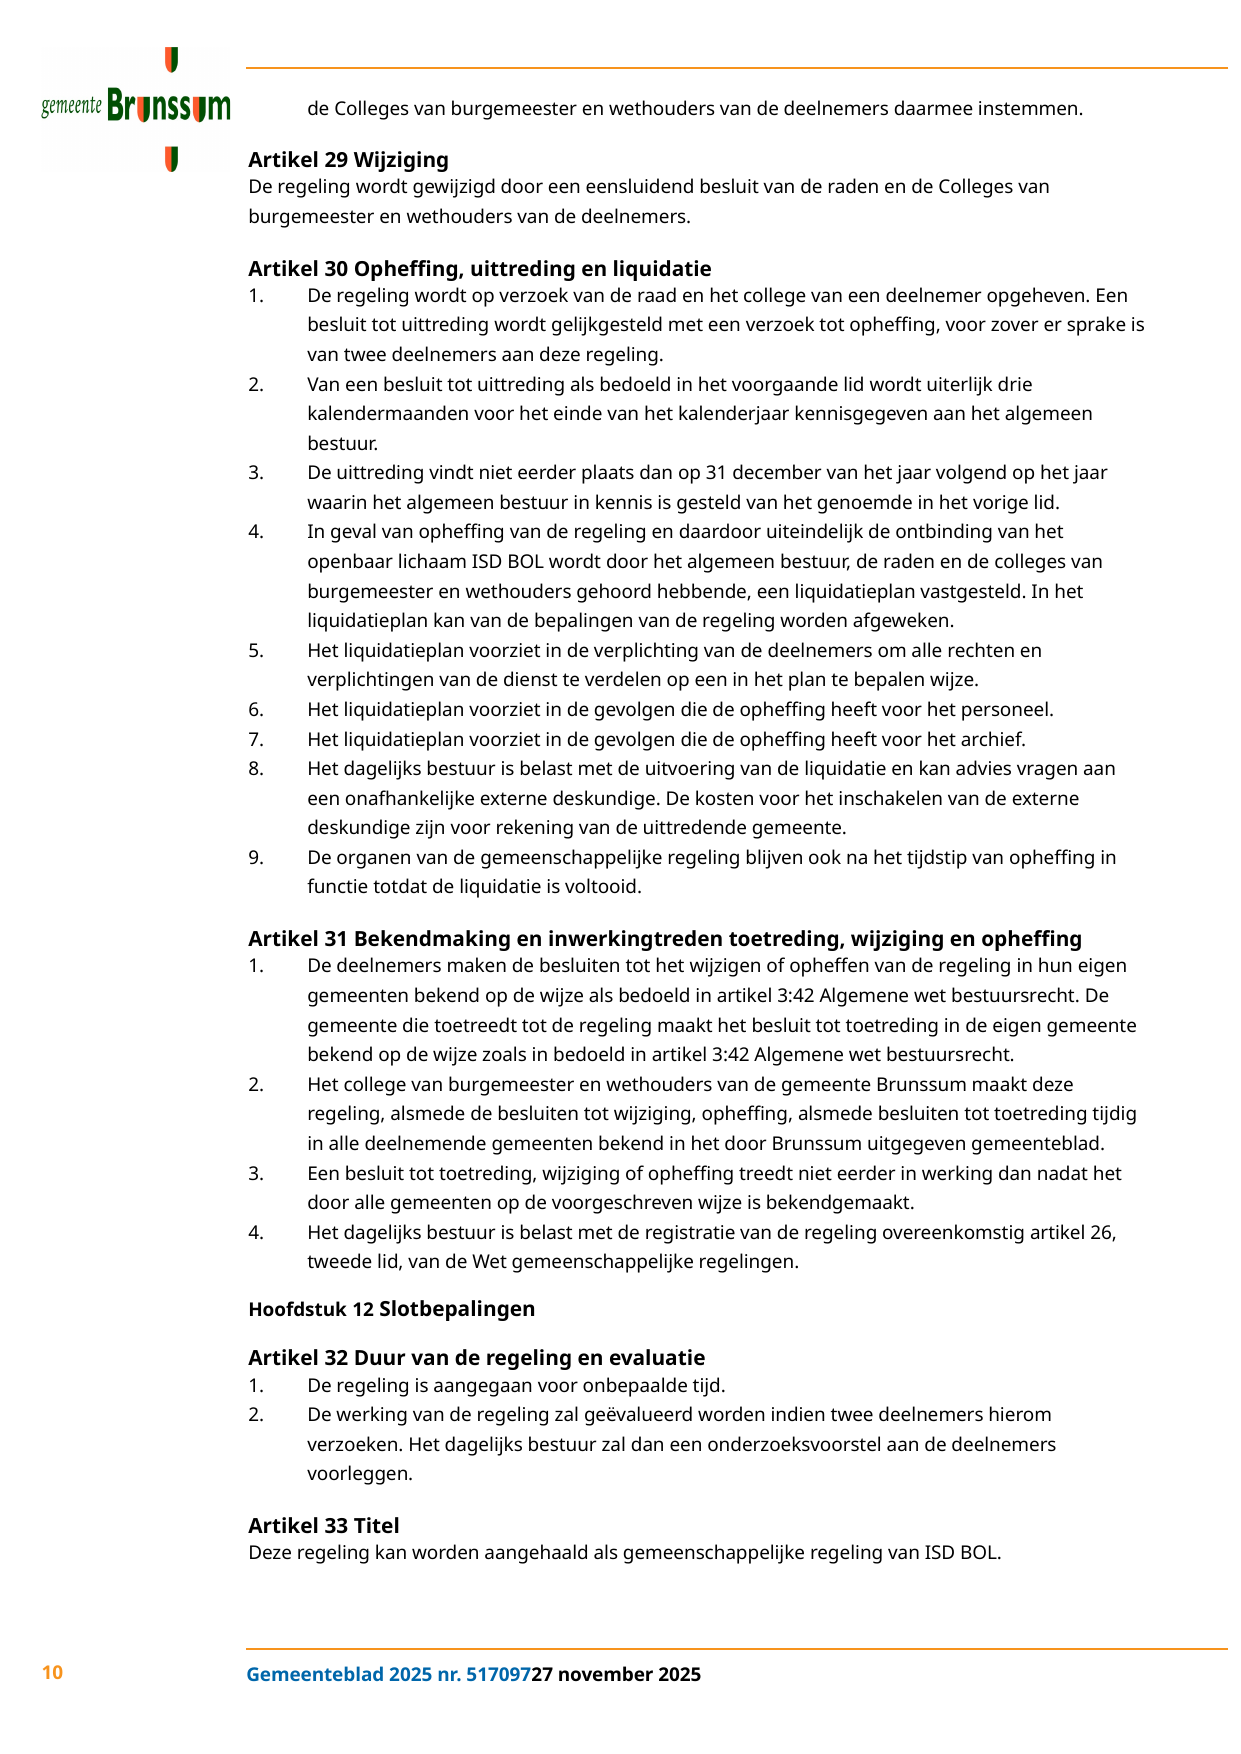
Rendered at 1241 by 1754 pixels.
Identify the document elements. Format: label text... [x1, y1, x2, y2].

list De regeling is aangegaan voor onbepaalde tijd. [248, 1372, 1152, 1397]
text Artikel 30 Opheffing, uittreding en liquidatie [248, 254, 1152, 282]
list Het liquidatieplan voorziet in de gevolgen die de opheffing heeft voor het archief. [248, 726, 1152, 752]
text De regeling wordt gewijzigd door een eensluidend besluit van de raden en de Colleges van burgemeester en wethouders van de deelnemers. [248, 174, 1152, 229]
list De deelnemers maken de besluiten tot het wijzigen of opheffen van de regeling in hun eigen gemeenten bekend op de wijze als bedoeld in artikel 3:42 Algemene wet bestuursrecht. De gemeente die toetreedt tot de regeling maakt het besluit tot toetreding in de eigen gemeente bekend op de wijze zoals in bedoeld in artikel 3:42 Algemene wet bestuursrecht. [248, 953, 1152, 1067]
text Hoofdstuk 12 Slotbepalingen [248, 1294, 1152, 1322]
list Een besluit tot toetreding, wijziging of opheffing treedt niet eerder in werking dan nadat het door alle gemeenten op de voorgeschreven wijze is bekendgemaakt. [248, 1160, 1152, 1215]
picture [41, 47, 231, 172]
list Het liquidatieplan voorziet in de verplichting van de deelnemers om alle rechten en verplichtingen van de dienst te verdelen op een in het plan te bepalen wijze. [248, 637, 1152, 692]
list de Colleges van burgemeester en wethouders van de deelnemers daarmee instemmen. [248, 95, 1152, 121]
list Het liquidatieplan voorziet in de gevolgen die de opheffing heeft voor het personeel. [248, 696, 1152, 722]
list Van een besluit tot uittreding als bedoeld in het voorgaande lid wordt uiterlijk drie kalendermaanden voor het einde van het kalenderjaar kennisgegeven aan het algemeen bestuur. [248, 371, 1152, 456]
text Artikel 33 Titel [248, 1511, 1152, 1539]
list In geval van opheffing van de regeling en daardoor uiteindelijk de ontbinding van het openbaar lichaam ISD BOL wordt door het algemeen bestuur, de raden en de colleges van burgemeester en wethouders gehoord hebbende, een liquidatieplan vastgesteld. In het liquidatieplan kan van de bepalingen van de regeling worden afgeweken. [248, 519, 1152, 633]
list Het dagelijks bestuur is belast met de uitvoering van de liquidatie en kan advies vragen aan een onafhankelijke externe deskundige. De kosten voor het inschakelen van de externe deskundige zijn voor rekening van de uittredende gemeente. [248, 755, 1152, 840]
list Het college van burgemeester en wethouders van de gemeente Brunssum maakt deze regeling, alsmede de besluiten tot wijziging, opheffing, alsmede besluiten tot toetreding tijdig in alle deelnemende gemeenten bekend in het door Brunssum uitgegeven gemeenteblad. [248, 1071, 1152, 1156]
list De organen van de gemeenschappelijke regeling blijven ook na het tijdstip van opheffing in functie totdat de liquidatie is voltooid. [248, 844, 1152, 899]
list De uittreding vindt niet eerder plaats dan op 31 december van het jaar volgend op het jaar waarin het algemeen bestuur in kennis is gesteld van het genoemde in het vorige lid. [248, 459, 1152, 515]
list De werking van de regeling zal geëvalueerd worden indien twee deelnemers hierom verzoeken. Het dagelijks bestuur zal dan een onderzoeksvoorstel aan de deelnemers voorleggen. [248, 1401, 1152, 1486]
list Het dagelijks bestuur is belast met de registratie van de regeling overeenkomstig artikel 26, tweede lid, van de Wet gemeenschappelijke regelingen. [248, 1219, 1152, 1274]
list De regeling wordt op verzoek van de raad en het college van een deelnemer opgeheven. Een besluit tot uittreding wordt gelijkgesteld met een verzoek tot opheffing, voor zover er sprake is van twee deelnemers aan deze regeling. [248, 282, 1152, 367]
text Artikel 31 Bekendmaking en inwerkingtreden toetreding, wijziging en opheffing [248, 924, 1152, 953]
text Artikel 32 Duur van de regeling en evaluatie [248, 1343, 1152, 1372]
text Artikel 29 Wijziging [248, 145, 1152, 174]
text Deze regeling kan worden aangehaald als gemeenschappelijke regeling van ISD BOL. [248, 1539, 1152, 1565]
